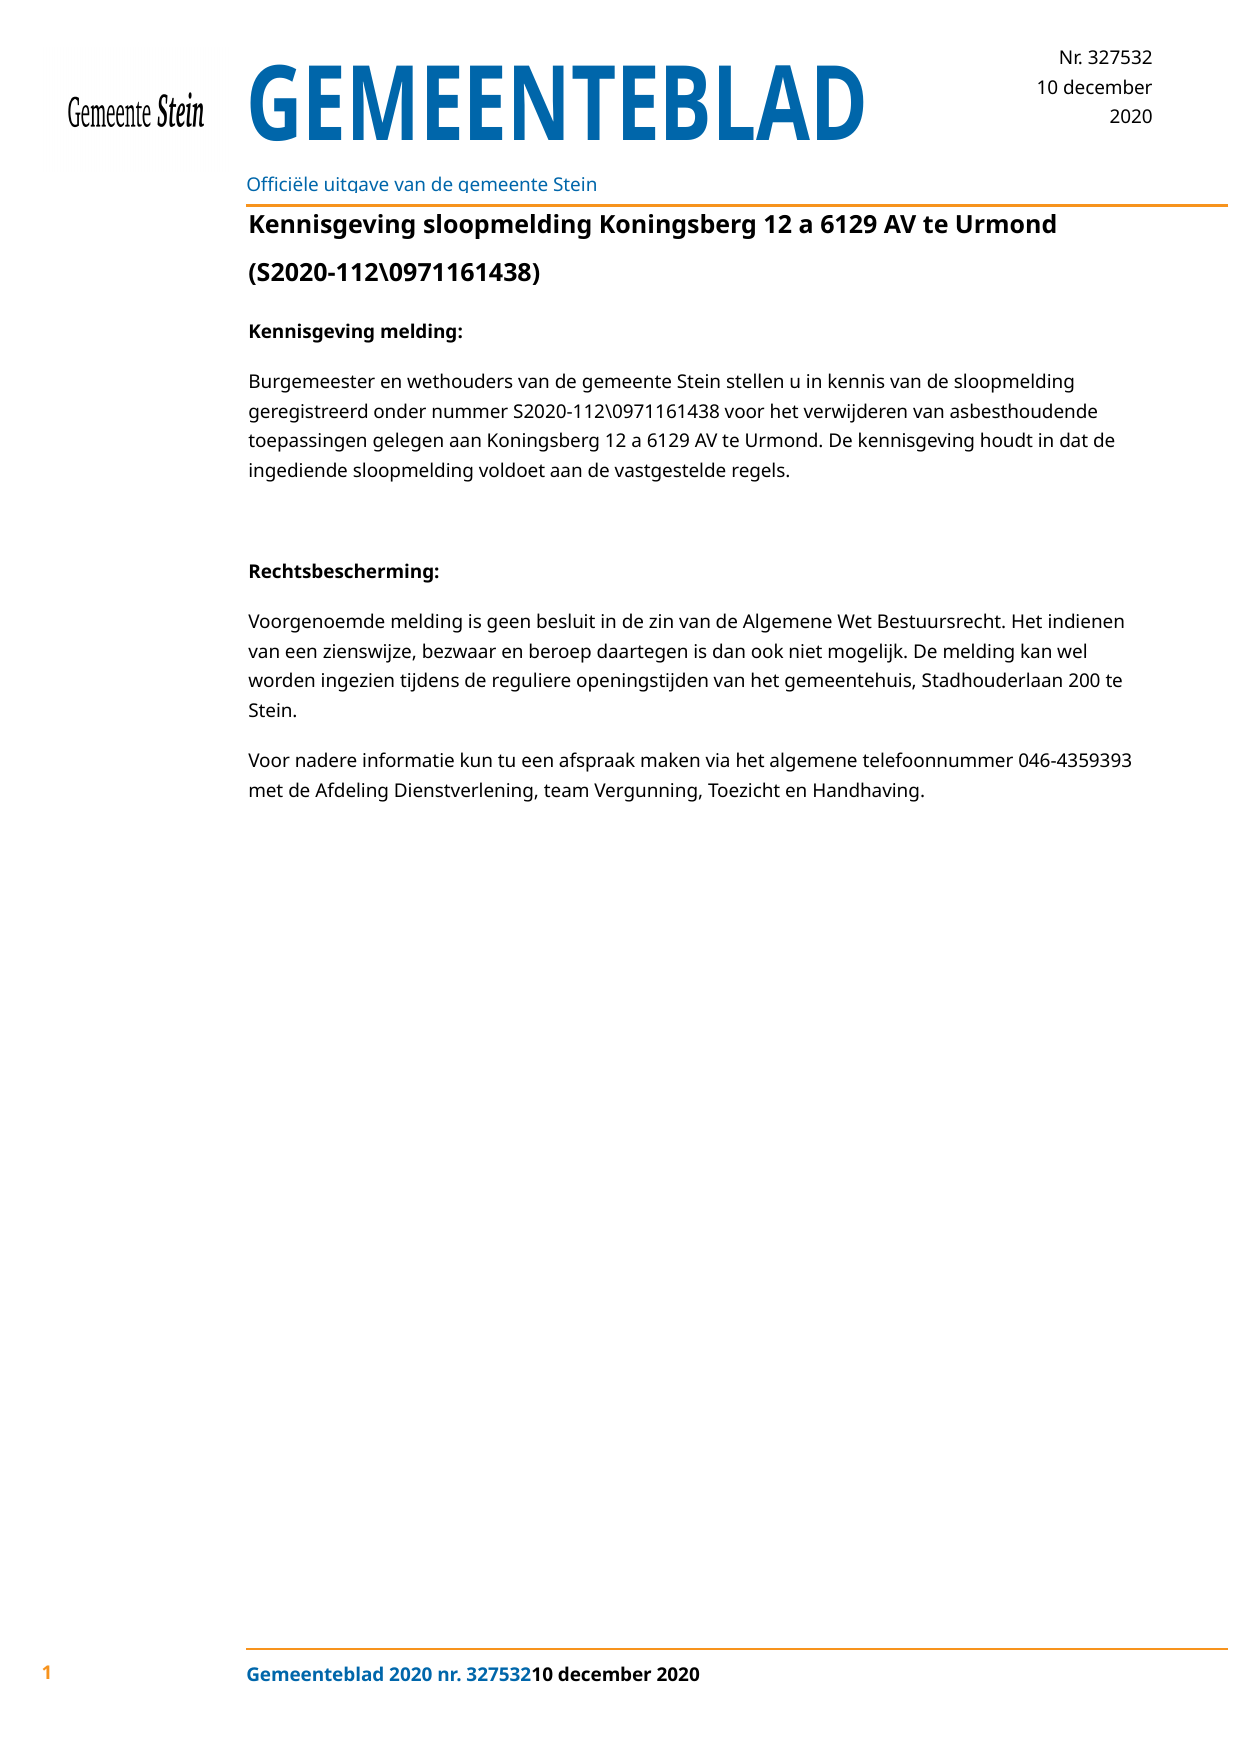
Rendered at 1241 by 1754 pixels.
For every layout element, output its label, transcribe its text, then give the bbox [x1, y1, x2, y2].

text Burgemeester en wethouders van de gemeente Stein stellen u in kennis van de sloopmelding geregistreerd onder nummer S2020-112\0971161438 voor het verwijderen van asbesthoudende toepassingen gelegen aan Koningsberg 12 a 6129 AV te Urmond. De kennisgeving houdt in dat de ingediende sloopmelding voldoet aan de vastgestelde regels. [248, 368, 1152, 483]
text Voorgenoemde melding is geen besluit in de zin van de Algemene Wet Bestuursrecht. Het indienen van een zienswijze, bezwaar en beroep daartegen is dan ook niet mogelijk. De melding kan wel worden ingezien tijdens de reguliere openingstijden van het gemeentehuis, Stadhouderlaan 200 te Stein. [248, 608, 1152, 723]
picture [41, 47, 231, 172]
text Kennisgeving sloopmelding Koningsberg 12 a 6129 AV te Urmond (S2020-112\0971161438) [248, 207, 1152, 288]
text Kennisgeving melding: [248, 318, 1152, 344]
text Voor nadere informatie kun tu een afspraak maken via het algemene telefoonnummer 046-4359393 met de Afdeling Dienstverlening, team Vergunning, Toezicht en Handhaving. [248, 747, 1152, 803]
text Rechtsbescherming: [248, 558, 1152, 584]
